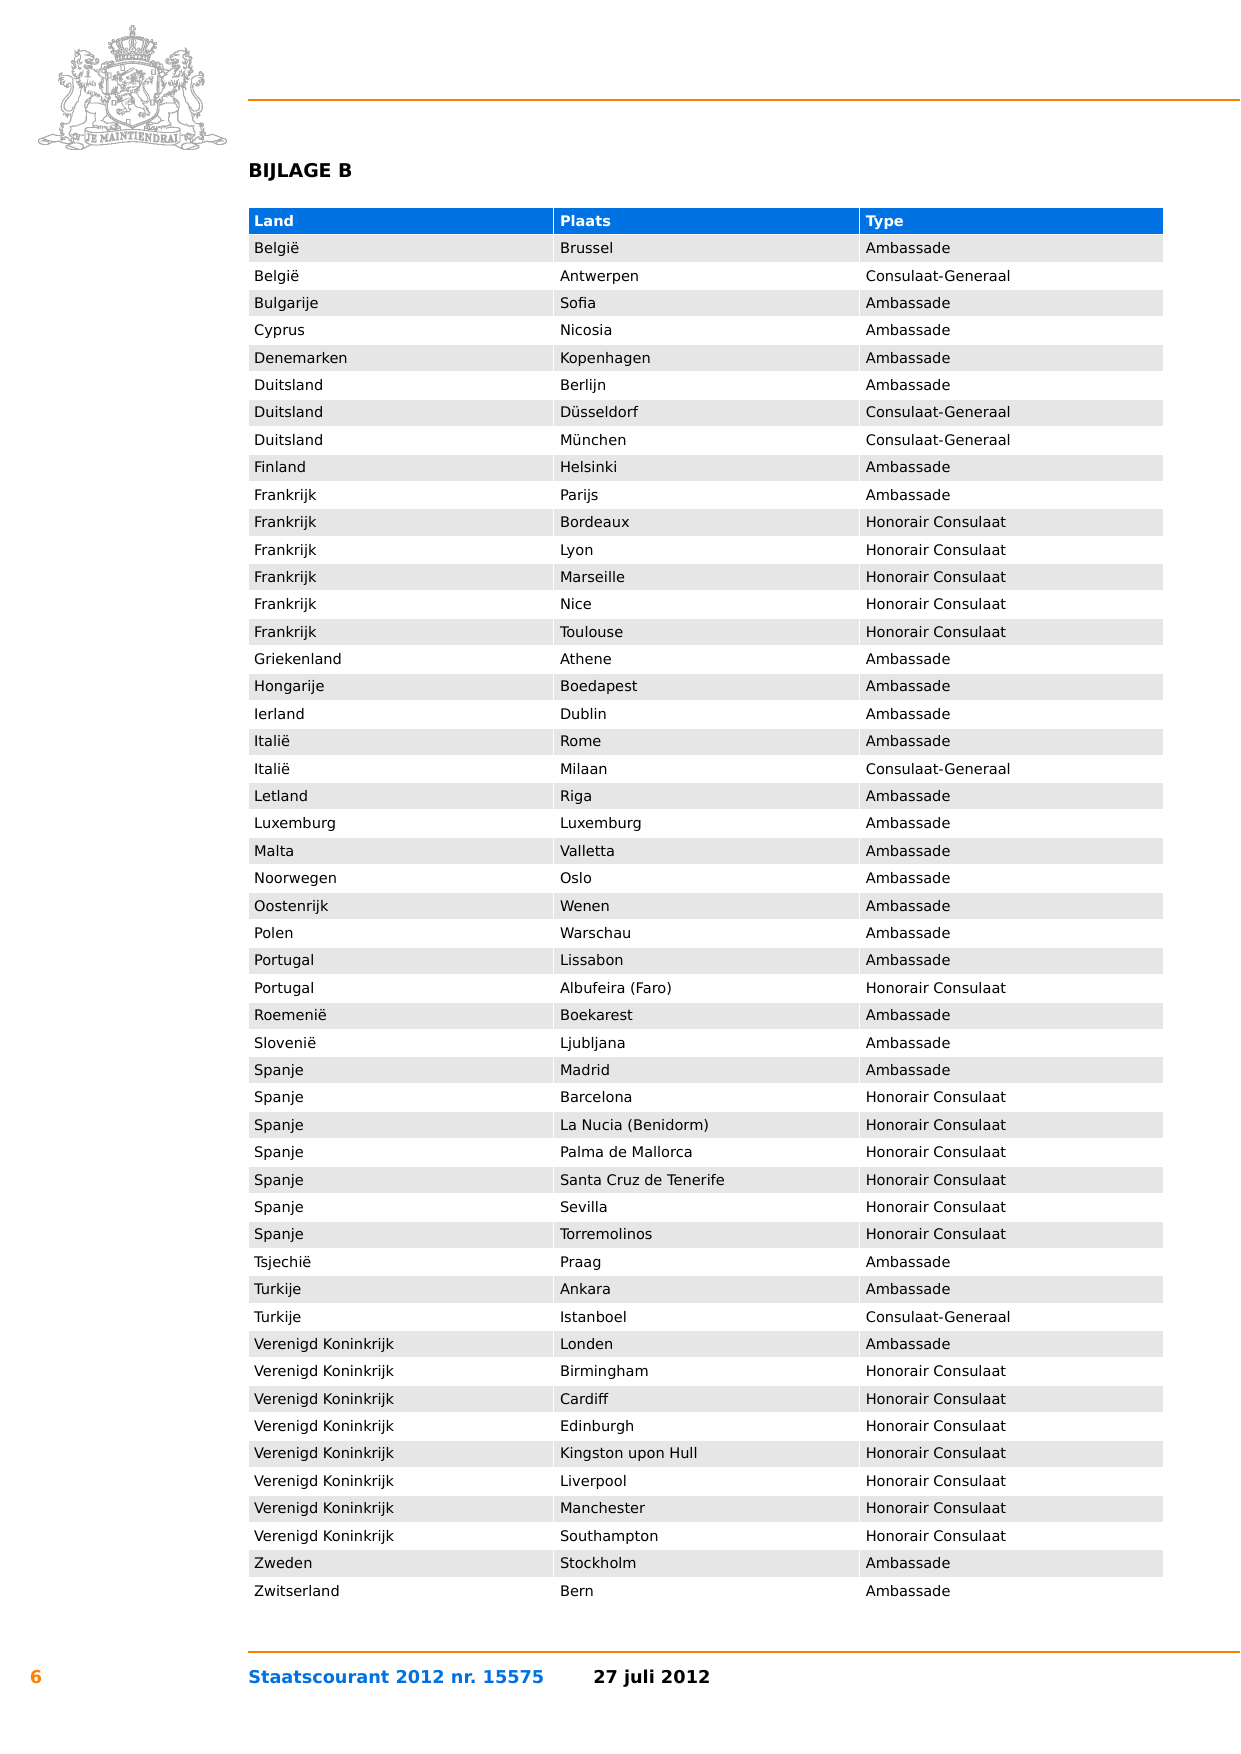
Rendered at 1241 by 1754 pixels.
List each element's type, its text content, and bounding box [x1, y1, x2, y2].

table_cell Consulaat-Generaal [860, 1304, 1163, 1330]
table_cell Ambassade [860, 865, 1163, 892]
table_cell Honorair Consulaat [860, 1413, 1163, 1440]
table_cell Spanje [249, 1167, 553, 1193]
table_cell Oslo [554, 865, 859, 892]
table_cell Nicosia [554, 318, 859, 344]
table_cell Oostenrijk [249, 893, 553, 919]
table_cell Manchester [554, 1496, 859, 1522]
table_cell Honorair Consulaat [860, 564, 1163, 590]
table_cell Honorair Consulaat [860, 509, 1163, 536]
table_cell Honorair Consulaat [860, 1167, 1163, 1193]
table_cell Palma de Mallorca [554, 1139, 859, 1166]
table_cell Marseille [554, 564, 859, 590]
table_cell Verenigd Koninkrijk [249, 1441, 553, 1467]
table_cell Honorair Consulaat [860, 1441, 1163, 1467]
table_header Type [860, 208, 1163, 234]
table_cell Frankrijk [249, 564, 553, 590]
table_cell Duitsland [249, 400, 553, 426]
table_cell Warschau [554, 920, 859, 947]
table_cell Sevilla [554, 1194, 859, 1221]
table_cell Ambassade [860, 674, 1163, 700]
table_cell Albufeira (Faro) [554, 975, 859, 1001]
table_header Plaats [554, 208, 859, 234]
table_cell Honorair Consulaat [860, 1194, 1163, 1221]
table_cell Ambassade [860, 783, 1163, 809]
table_cell Denemarken [249, 345, 553, 371]
table_cell Liverpool [554, 1468, 859, 1494]
table_cell Ambassade [860, 838, 1163, 864]
table_cell Ierland [249, 701, 553, 727]
table_cell Antwerpen [554, 263, 859, 289]
table_cell Verenigd Koninkrijk [249, 1386, 553, 1412]
table_cell Frankrijk [249, 619, 553, 645]
table_cell La Nucia (Benidorm) [554, 1112, 859, 1138]
table_cell Edinburgh [554, 1413, 859, 1440]
table_cell Londen [554, 1331, 859, 1357]
table_cell Ambassade [860, 1249, 1163, 1275]
table_cell Consulaat-Generaal [860, 427, 1163, 453]
table_cell Tsjechië [249, 1249, 553, 1275]
table_cell Bern [554, 1578, 859, 1604]
table_cell Finland [249, 455, 553, 481]
table_cell Luxemburg [554, 811, 859, 837]
table_cell Ambassade [860, 811, 1163, 837]
table_cell Verenigd Koninkrijk [249, 1496, 553, 1522]
table_cell Riga [554, 783, 859, 809]
table_cell Birmingham [554, 1359, 859, 1385]
table_cell Consulaat-Generaal [860, 263, 1163, 289]
table_cell Italië [249, 729, 553, 755]
table_cell Ambassade [860, 318, 1163, 344]
table_cell Polen [249, 920, 553, 947]
table_cell Honorair Consulaat [860, 1359, 1163, 1385]
table_cell Barcelona [554, 1085, 859, 1111]
table_cell Italië [249, 756, 553, 782]
table_cell Brussel [554, 235, 859, 262]
table_cell Ambassade [860, 701, 1163, 727]
table_cell Ambassade [860, 948, 1163, 974]
table_cell Cyprus [249, 318, 553, 344]
table_cell Kingston upon Hull [554, 1441, 859, 1467]
table_cell Luxemburg [249, 811, 553, 837]
table_cell Madrid [554, 1057, 859, 1083]
table_cell Honorair Consulaat [860, 975, 1163, 1001]
table_cell Frankrijk [249, 537, 553, 563]
table_cell Ambassade [860, 1550, 1163, 1577]
table_cell Honorair Consulaat [860, 1468, 1163, 1494]
table_cell Santa Cruz de Tenerife [554, 1167, 859, 1193]
table_cell Southampton [554, 1523, 859, 1549]
table_cell Roemenië [249, 1003, 553, 1029]
table_cell Toulouse [554, 619, 859, 645]
table_cell Verenigd Koninkrijk [249, 1468, 553, 1494]
table_cell Ambassade [860, 920, 1163, 947]
table_cell Athene [554, 646, 859, 673]
table_cell Ambassade [860, 729, 1163, 755]
table_cell Noorwegen [249, 865, 553, 892]
table_cell Praag [554, 1249, 859, 1275]
table_cell Verenigd Koninkrijk [249, 1523, 553, 1549]
table_cell Nice [554, 591, 859, 618]
table_cell Portugal [249, 975, 553, 1001]
table_cell Ambassade [860, 893, 1163, 919]
table_cell Honorair Consulaat [860, 1222, 1163, 1248]
table_cell Zwitserland [249, 1578, 553, 1604]
table_cell Hongarije [249, 674, 553, 700]
table_cell Helsinki [554, 455, 859, 481]
table_cell Zweden [249, 1550, 553, 1577]
table_cell Duitsland [249, 372, 553, 399]
table_cell België [249, 263, 553, 289]
table_cell Parijs [554, 482, 859, 508]
table_cell Honorair Consulaat [860, 1112, 1163, 1138]
table_cell Spanje [249, 1194, 553, 1221]
table_cell Ambassade [860, 345, 1163, 371]
table_cell Ambassade [860, 455, 1163, 481]
table_cell Ambassade [860, 1578, 1163, 1604]
table_cell Honorair Consulaat [860, 1139, 1163, 1166]
table_cell Malta [249, 838, 553, 864]
table_cell Consulaat-Generaal [860, 756, 1163, 782]
table_cell Frankrijk [249, 591, 553, 618]
table_cell Wenen [554, 893, 859, 919]
table_cell Ambassade [860, 1331, 1163, 1357]
table_cell Honorair Consulaat [860, 537, 1163, 563]
table_cell Letland [249, 783, 553, 809]
table_cell Spanje [249, 1139, 553, 1166]
table_cell Milaan [554, 756, 859, 782]
subtitle BIJLAGE B [248, 160, 1163, 182]
table_cell Ambassade [860, 235, 1163, 262]
table_cell Turkije [249, 1304, 553, 1330]
table_cell Ambassade [860, 290, 1163, 316]
table_cell Ambassade [860, 372, 1163, 399]
table_cell Turkije [249, 1276, 553, 1303]
table_cell Griekenland [249, 646, 553, 673]
table_cell Spanje [249, 1085, 553, 1111]
table_cell Valletta [554, 838, 859, 864]
table_cell Berlijn [554, 372, 859, 399]
table_cell Ljubljana [554, 1030, 859, 1056]
table_cell Lyon [554, 537, 859, 563]
table_cell Frankrijk [249, 509, 553, 536]
table_cell Stockholm [554, 1550, 859, 1577]
table_cell Ambassade [860, 1030, 1163, 1056]
table_cell Verenigd Koninkrijk [249, 1331, 553, 1357]
table_cell Sofia [554, 290, 859, 316]
table_cell Duitsland [249, 427, 553, 453]
table_cell Rome [554, 729, 859, 755]
table_cell Lissabon [554, 948, 859, 974]
table_cell Spanje [249, 1222, 553, 1248]
table_cell Istanboel [554, 1304, 859, 1330]
table_cell Boekarest [554, 1003, 859, 1029]
table_cell Spanje [249, 1112, 553, 1138]
table_cell Honorair Consulaat [860, 1496, 1163, 1522]
table_cell Honorair Consulaat [860, 591, 1163, 618]
table_cell Honorair Consulaat [860, 1085, 1163, 1111]
table_cell Cardiff [554, 1386, 859, 1412]
picture [38, 25, 227, 150]
table_cell Kopenhagen [554, 345, 859, 371]
table_cell Bulgarije [249, 290, 553, 316]
table_cell Ambassade [860, 646, 1163, 673]
table_cell Torremolinos [554, 1222, 859, 1248]
table_cell Ankara [554, 1276, 859, 1303]
table_cell Ambassade [860, 1057, 1163, 1083]
table_cell Slovenië [249, 1030, 553, 1056]
table_cell Honorair Consulaat [860, 1386, 1163, 1412]
table_cell Bordeaux [554, 509, 859, 536]
table_cell Honorair Consulaat [860, 1523, 1163, 1549]
table_cell Ambassade [860, 482, 1163, 508]
table_cell Boedapest [554, 674, 859, 700]
table_cell Ambassade [860, 1276, 1163, 1303]
table_cell Honorair Consulaat [860, 619, 1163, 645]
table_cell Frankrijk [249, 482, 553, 508]
table_cell Consulaat-Generaal [860, 400, 1163, 426]
table_cell Verenigd Koninkrijk [249, 1359, 553, 1385]
table_cell Spanje [249, 1057, 553, 1083]
table_cell Düsseldorf [554, 400, 859, 426]
table_cell België [249, 235, 553, 262]
table_header Land [249, 208, 553, 234]
table_cell Portugal [249, 948, 553, 974]
table_cell Dublin [554, 701, 859, 727]
table_cell Verenigd Koninkrijk [249, 1413, 553, 1440]
table_cell Ambassade [860, 1003, 1163, 1029]
table_cell München [554, 427, 859, 453]
